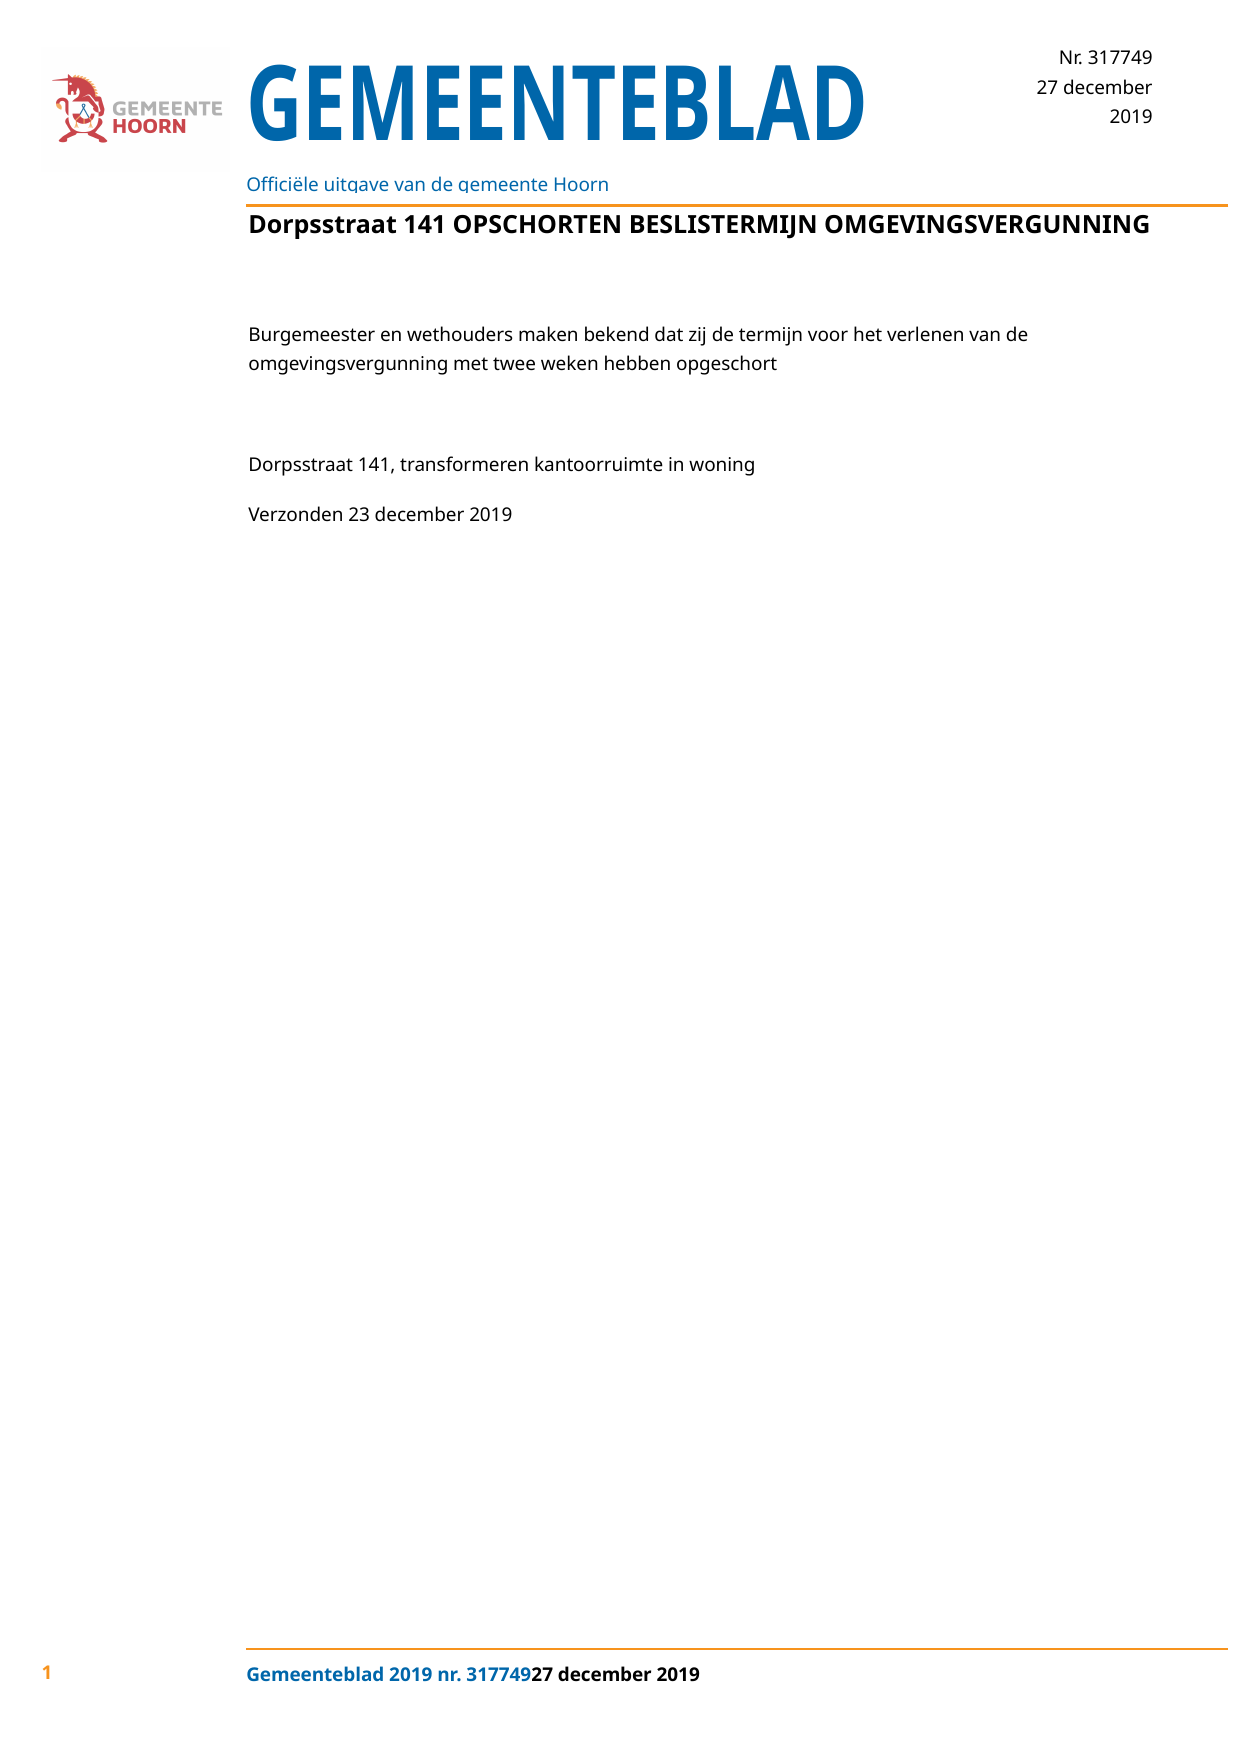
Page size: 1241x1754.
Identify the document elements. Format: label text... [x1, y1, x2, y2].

text Verzonden 23 december 2019 [248, 502, 1152, 527]
text Burgemeester en wethouders maken bekend dat zij de termijn voor het verlenen van de omgevingsvergunning met twee weken hebben opgeschort [248, 321, 1152, 376]
text Dorpsstraat 141, transformeren kantoorruimte in woning [248, 451, 1152, 477]
text Dorpsstraat 141 OPSCHORTEN BESLISTERMIJN OMGEVINGSVERGUNNING [248, 207, 1152, 241]
picture [41, 47, 231, 172]
